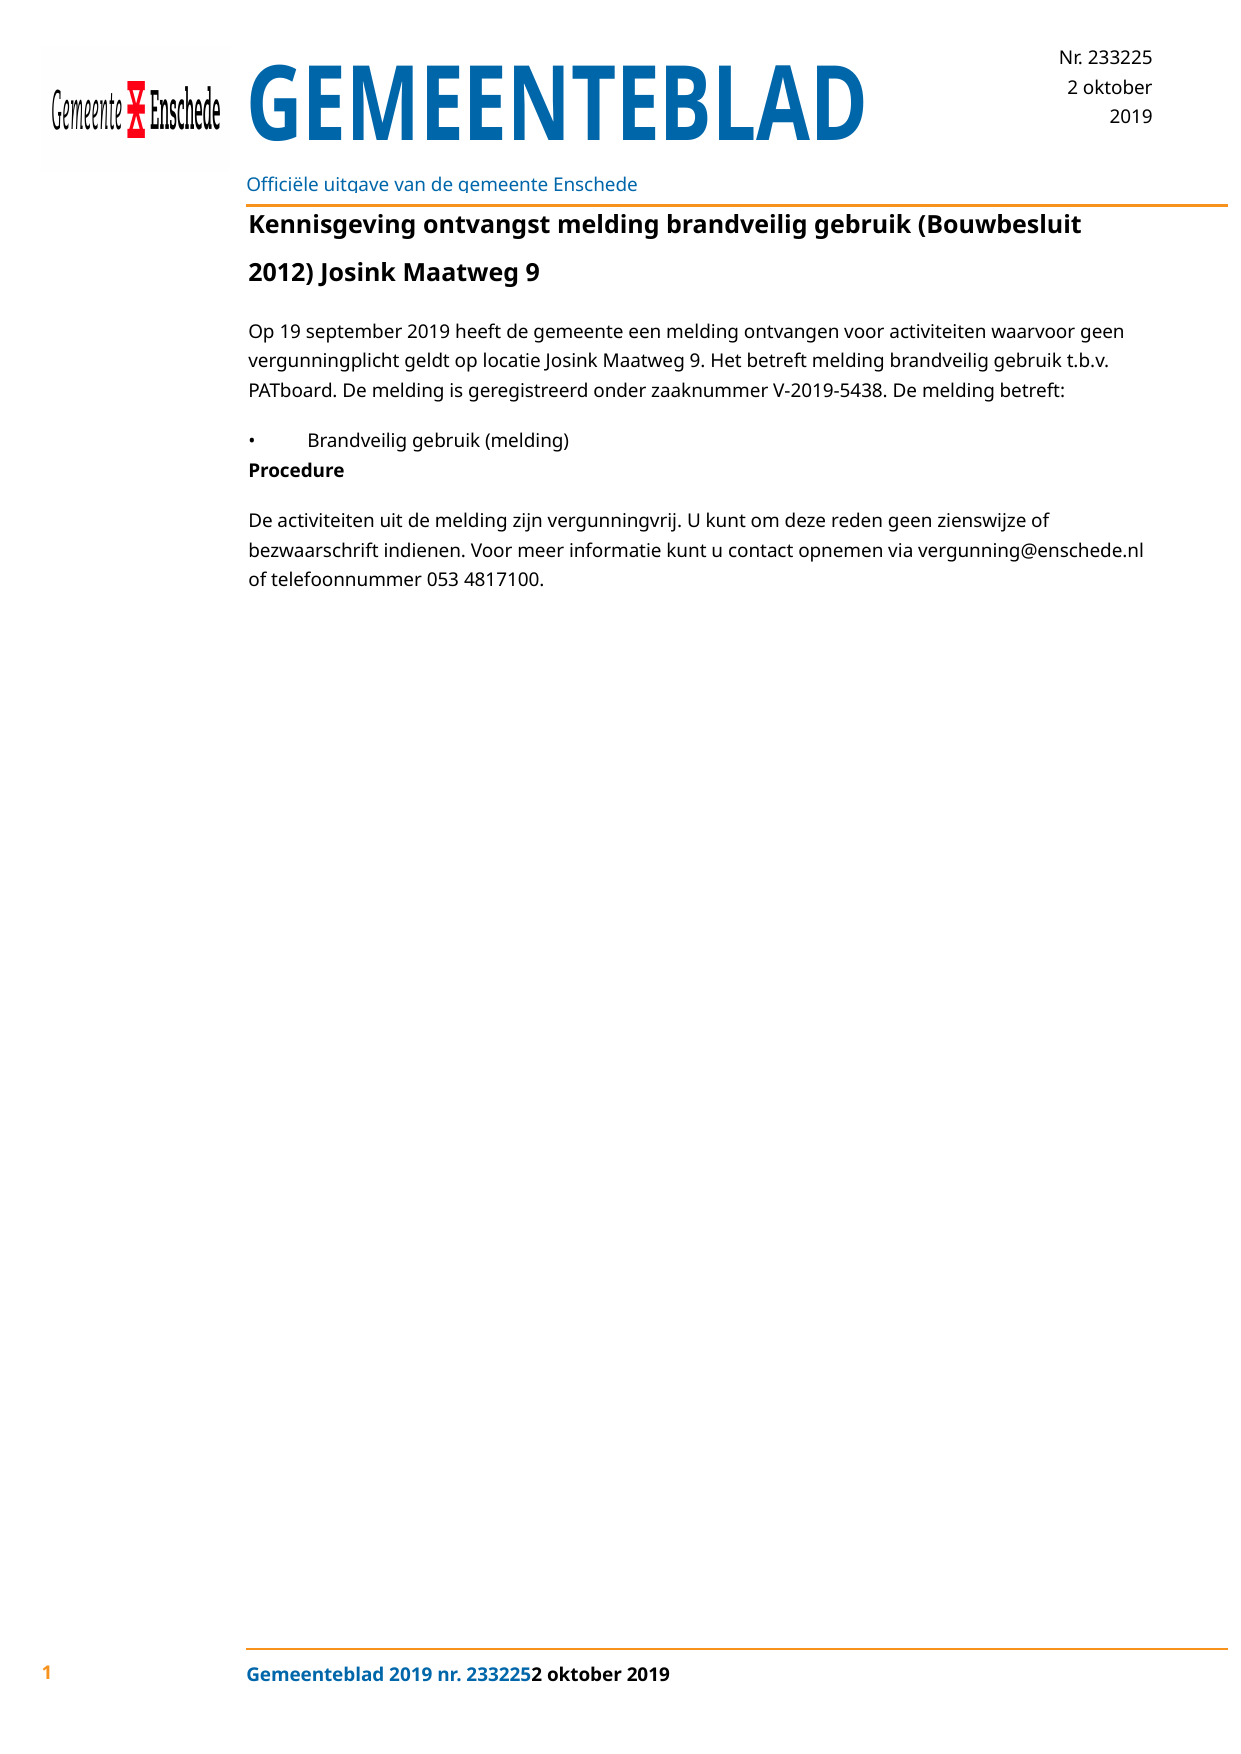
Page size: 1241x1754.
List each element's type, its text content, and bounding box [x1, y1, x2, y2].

text Op 19 september 2019 heeft de gemeente een melding ontvangen voor activiteiten waarvoor geen vergunningplicht geldt op locatie Josink Maatweg 9. Het betreft melding brandveilig gebruik t.b.v. PATboard. De melding is geregistreerd onder zaaknummer V-2019-5438. De melding betreft: [248, 318, 1152, 403]
text Procedure [248, 457, 1152, 483]
list Brandveilig gebruik (melding) [248, 427, 1152, 453]
text Kennisgeving ontvangst melding brandveilig gebruik (Bouwbesluit 2012) Josink Maatweg 9 [248, 207, 1152, 288]
picture [41, 47, 231, 172]
text De activiteiten uit de melding zijn vergunningvrij. U kunt om deze reden geen zienswijze of bezwaarschrift indienen. Voor meer informatie kunt u contact opnemen via vergunning@enschede.nl of telefoonnummer 053 4817100. [248, 507, 1152, 592]
